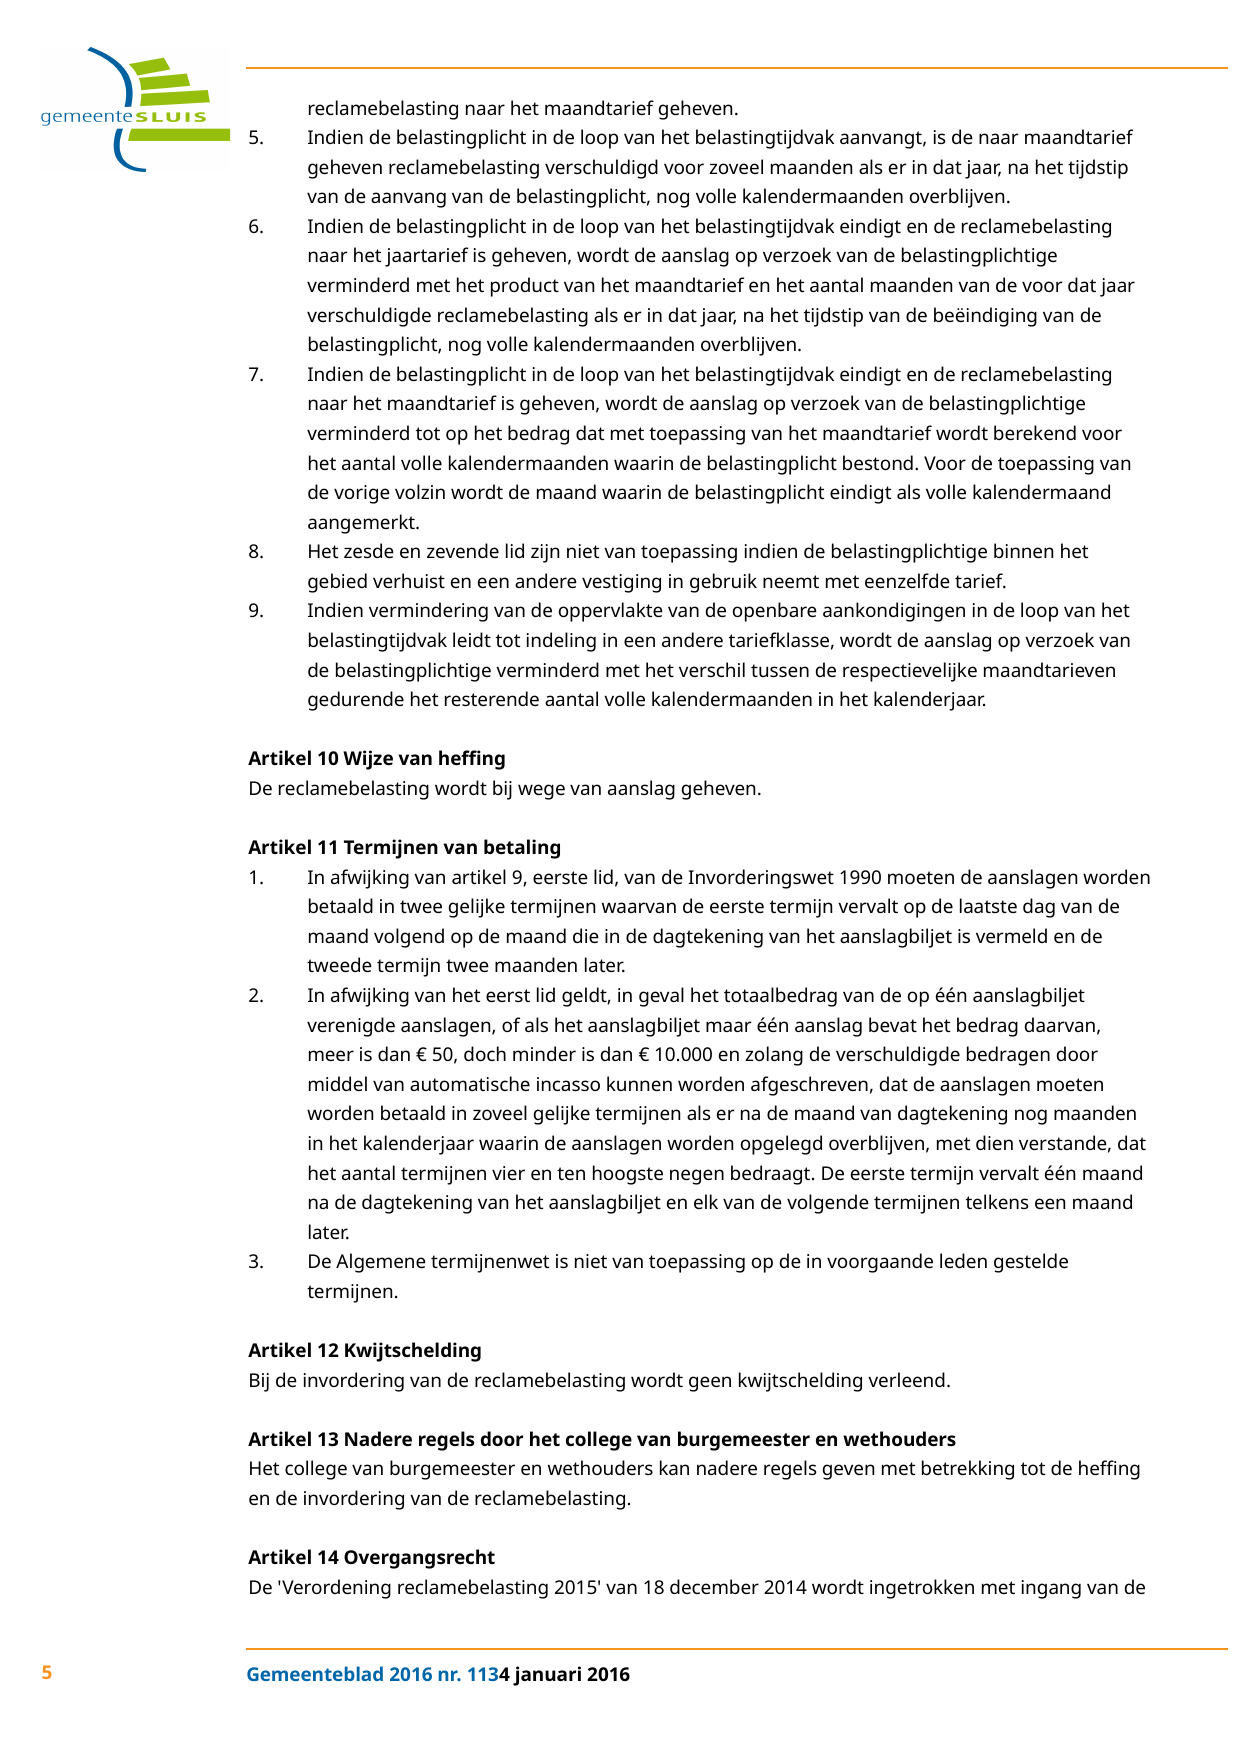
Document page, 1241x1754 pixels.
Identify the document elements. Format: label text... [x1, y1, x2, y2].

list In afwijking van het eerst lid geldt, in geval het totaalbedrag van de op één aanslagbiljet verenigde aanslagen, of als het aanslagbiljet maar één aanslag bevat het bedrag daarvan, meer is dan € 50, doch minder is dan € 10.000 en zolang de verschuldigde bedragen door middel van automatische incasso kunnen worden afgeschreven, dat de aanslagen moeten worden betaald in zoveel gelijke termijnen als er na de maand van dagtekening nog maanden in het kalenderjaar waarin de aanslagen worden opgelegd overblijven, met dien verstande, dat het aantal termijnen vier en ten hoogste negen bedraagt. De eerste termijn vervalt één maand na de dagtekening van het aanslagbiljet en elk van de volgende termijnen telkens een maand later. [248, 982, 1152, 1245]
text Artikel 14 Overgangsrecht [248, 1544, 1152, 1570]
text Artikel 13 Nadere regels door het college van burgemeester en wethouders [248, 1426, 1152, 1452]
list Het zesde en zevende lid zijn niet van toepassing indien de belastingplichtige binnen het gebied verhuist en een andere vestiging in gebruik neemt met eenzelfde tarief. [248, 538, 1152, 594]
list De Algemene termijnenwet is niet van toepassing op de in voorgaande leden gestelde termijnen. [248, 1248, 1152, 1304]
list In afwijking van artikel 9, eerste lid, van de Invorderingswet 1990 moeten de aanslagen worden betaald in twee gelijke termijnen waarvan de eerste termijn vervalt op de laatste dag van de maand volgend op de maand die in de dagtekening van het aanslagbiljet is vermeld en de tweede termijn twee maanden later. [248, 864, 1152, 978]
text De 'Verordening reclamebelasting 2015' van 18 december 2014 wordt ingetrokken met ingang van de [248, 1574, 1152, 1600]
text Artikel 12 Kwijtschelding [248, 1337, 1152, 1363]
list Indien vermindering van de oppervlakte van de openbare aankondigingen in de loop van het belastingtijdvak leidt tot indeling in een andere tariefklasse, wordt de aanslag op verzoek van de belastingplichtige verminderd met het verschil tussen de respectievelijke maandtarieven gedurende het resterende aantal volle kalendermaanden in het kalenderjaar. [248, 598, 1152, 712]
text Het college van burgemeester en wethouders kan nadere regels geven met betrekking tot de heffing en de invordering van de reclamebelasting. [248, 1456, 1152, 1511]
list Indien de belastingplicht in de loop van het belastingtijdvak aanvangt, is de naar maandtarief geheven reclamebelasting verschuldigd voor zoveel maanden als er in dat jaar, na het tijdstip van de aanvang van de belastingplicht, nog volle kalendermaanden overblijven. [248, 124, 1152, 209]
text De reclamebelasting wordt bij wege van aanslag geheven. [248, 775, 1152, 801]
list reclamebelasting naar het maandtarief geheven. [248, 95, 1152, 121]
text Artikel 11 Termijnen van betaling [248, 834, 1152, 860]
list Indien de belastingplicht in de loop van het belastingtijdvak eindigt en de reclamebelasting naar het jaartarief is geheven, wordt de aanslag op verzoek van de belastingplichtige verminderd met het product van het maandtarief en het aantal maanden van de voor dat jaar verschuldigde reclamebelasting als er in dat jaar, na het tijdstip van de beëindiging van de belastingplicht, nog volle kalendermaanden overblijven. [248, 213, 1152, 357]
list Indien de belastingplicht in de loop van het belastingtijdvak eindigt en de reclamebelasting naar het maandtarief is geheven, wordt de aanslag op verzoek van de belastingplichtige verminderd tot op het bedrag dat met toepassing van het maandtarief wordt berekend voor het aantal volle kalendermaanden waarin de belastingplicht bestond. Voor de toepassing van de vorige volzin wordt de maand waarin de belastingplicht eindigt als volle kalendermaand aangemerkt. [248, 361, 1152, 535]
picture [41, 47, 231, 172]
text Artikel 10 Wijze van heffing [248, 746, 1152, 771]
text Bij de invordering van de reclamebelasting wordt geen kwijtschelding verleend. [248, 1367, 1152, 1393]
